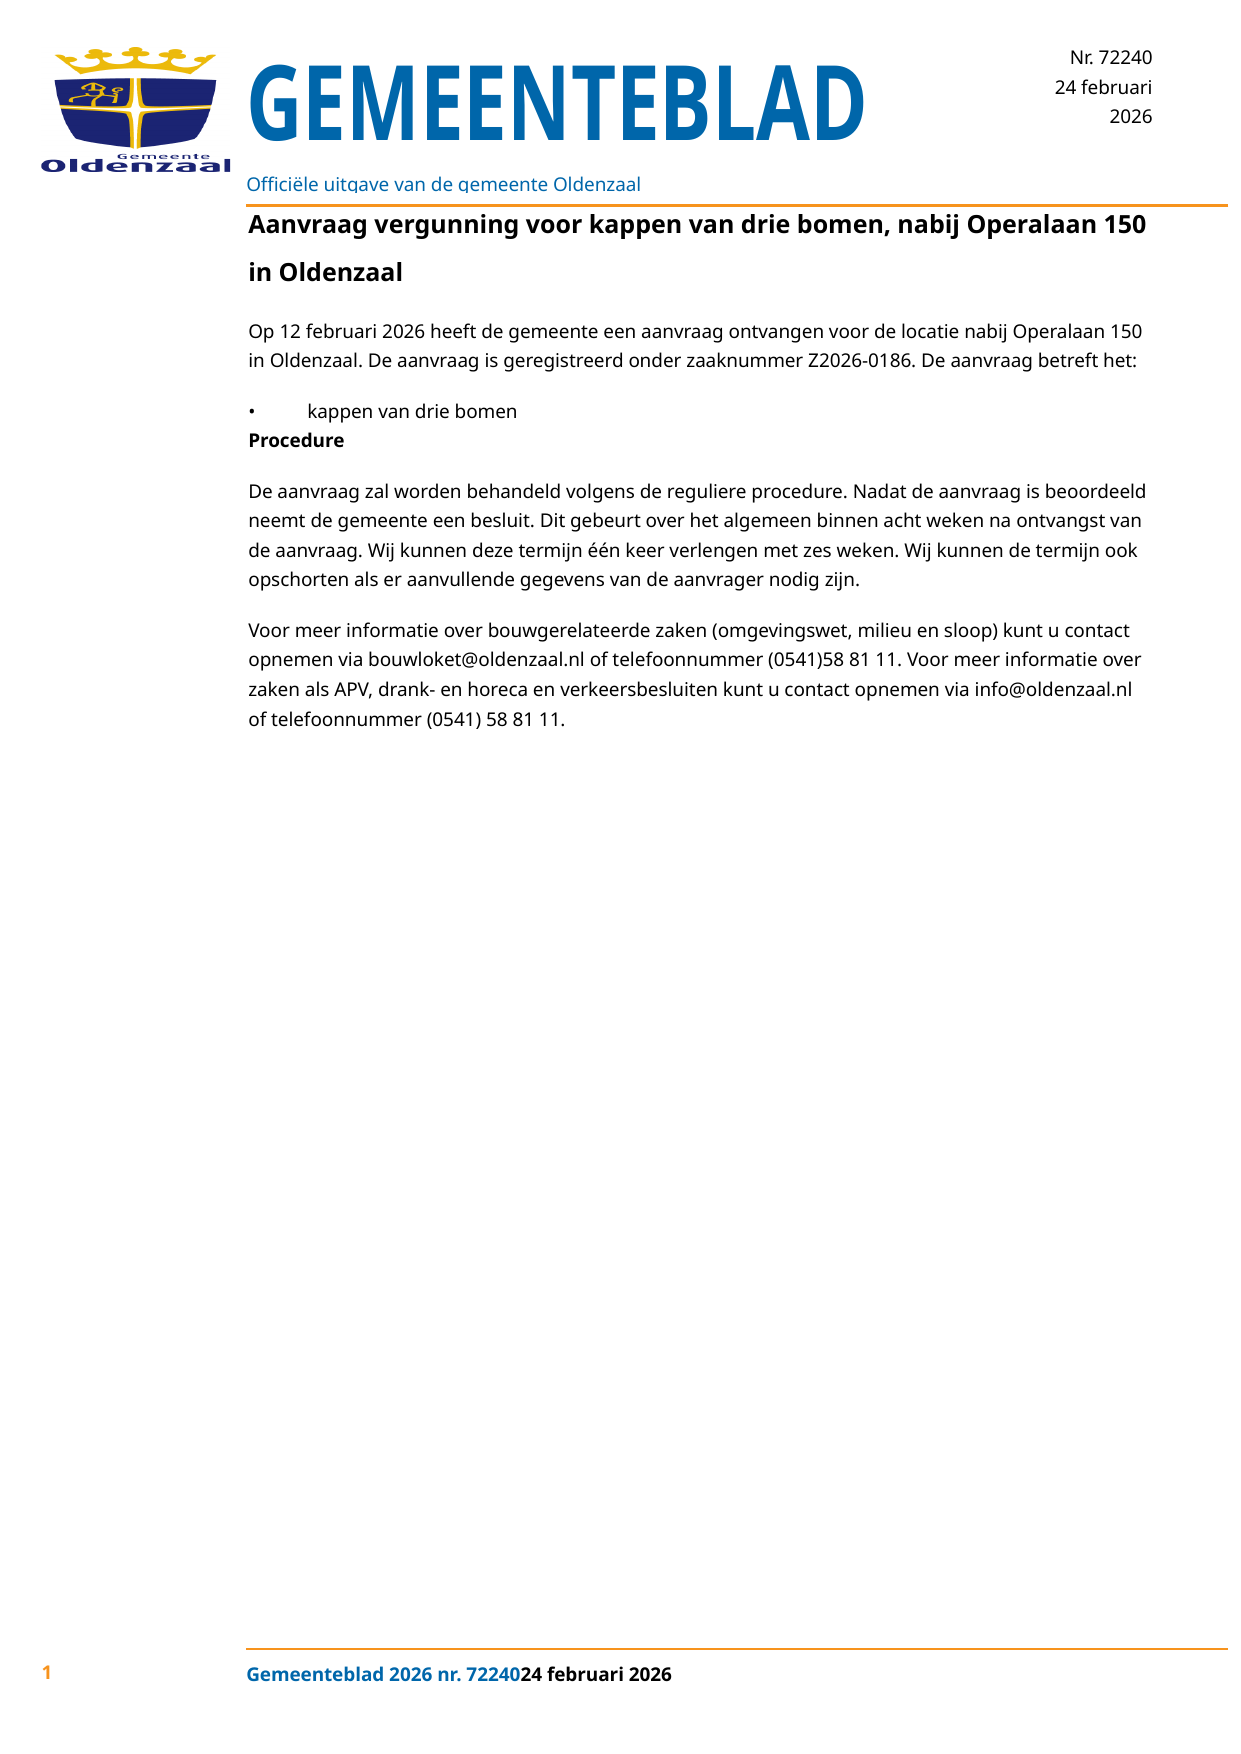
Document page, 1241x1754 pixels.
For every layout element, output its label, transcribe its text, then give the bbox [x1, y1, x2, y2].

text Op 12 februari 2026 heeft de gemeente een aanvraag ontvangen voor de locatie nabij Operalaan 150 in Oldenzaal. De aanvraag is geregistreerd onder zaaknummer Z2026-0186. De aanvraag betreft het: [248, 318, 1152, 373]
text Voor meer informatie over bouwgerelateerde zaken (omgevingswet, milieu en sloop) kunt u contact opnemen via bouwloket@oldenzaal.nl of telefoonnummer (0541)58 81 11. Voor meer informatie over zaken als APV, drank- en horeca en verkeersbesluiten kunt u contact opnemen via info@oldenzaal.nl of telefoonnummer (0541) 58 81 11. [248, 617, 1152, 732]
text Aanvraag vergunning voor kappen van drie bomen, nabij Operalaan 150 in Oldenzaal [248, 207, 1152, 288]
text Procedure [248, 427, 1152, 453]
list kappen van drie bomen [248, 398, 1152, 424]
picture [41, 47, 231, 172]
text De aanvraag zal worden behandeld volgens de reguliere procedure. Nadat de aanvraag is beoordeeld neemt de gemeente een besluit. Dit gebeurt over het algemeen binnen acht weken na ontvangst van de aanvraag. Wij kunnen deze termijn één keer verlengen met zes weken. Wij kunnen de termijn ook opschorten als er aanvullende gegevens van de aanvrager nodig zijn. [248, 478, 1152, 592]
